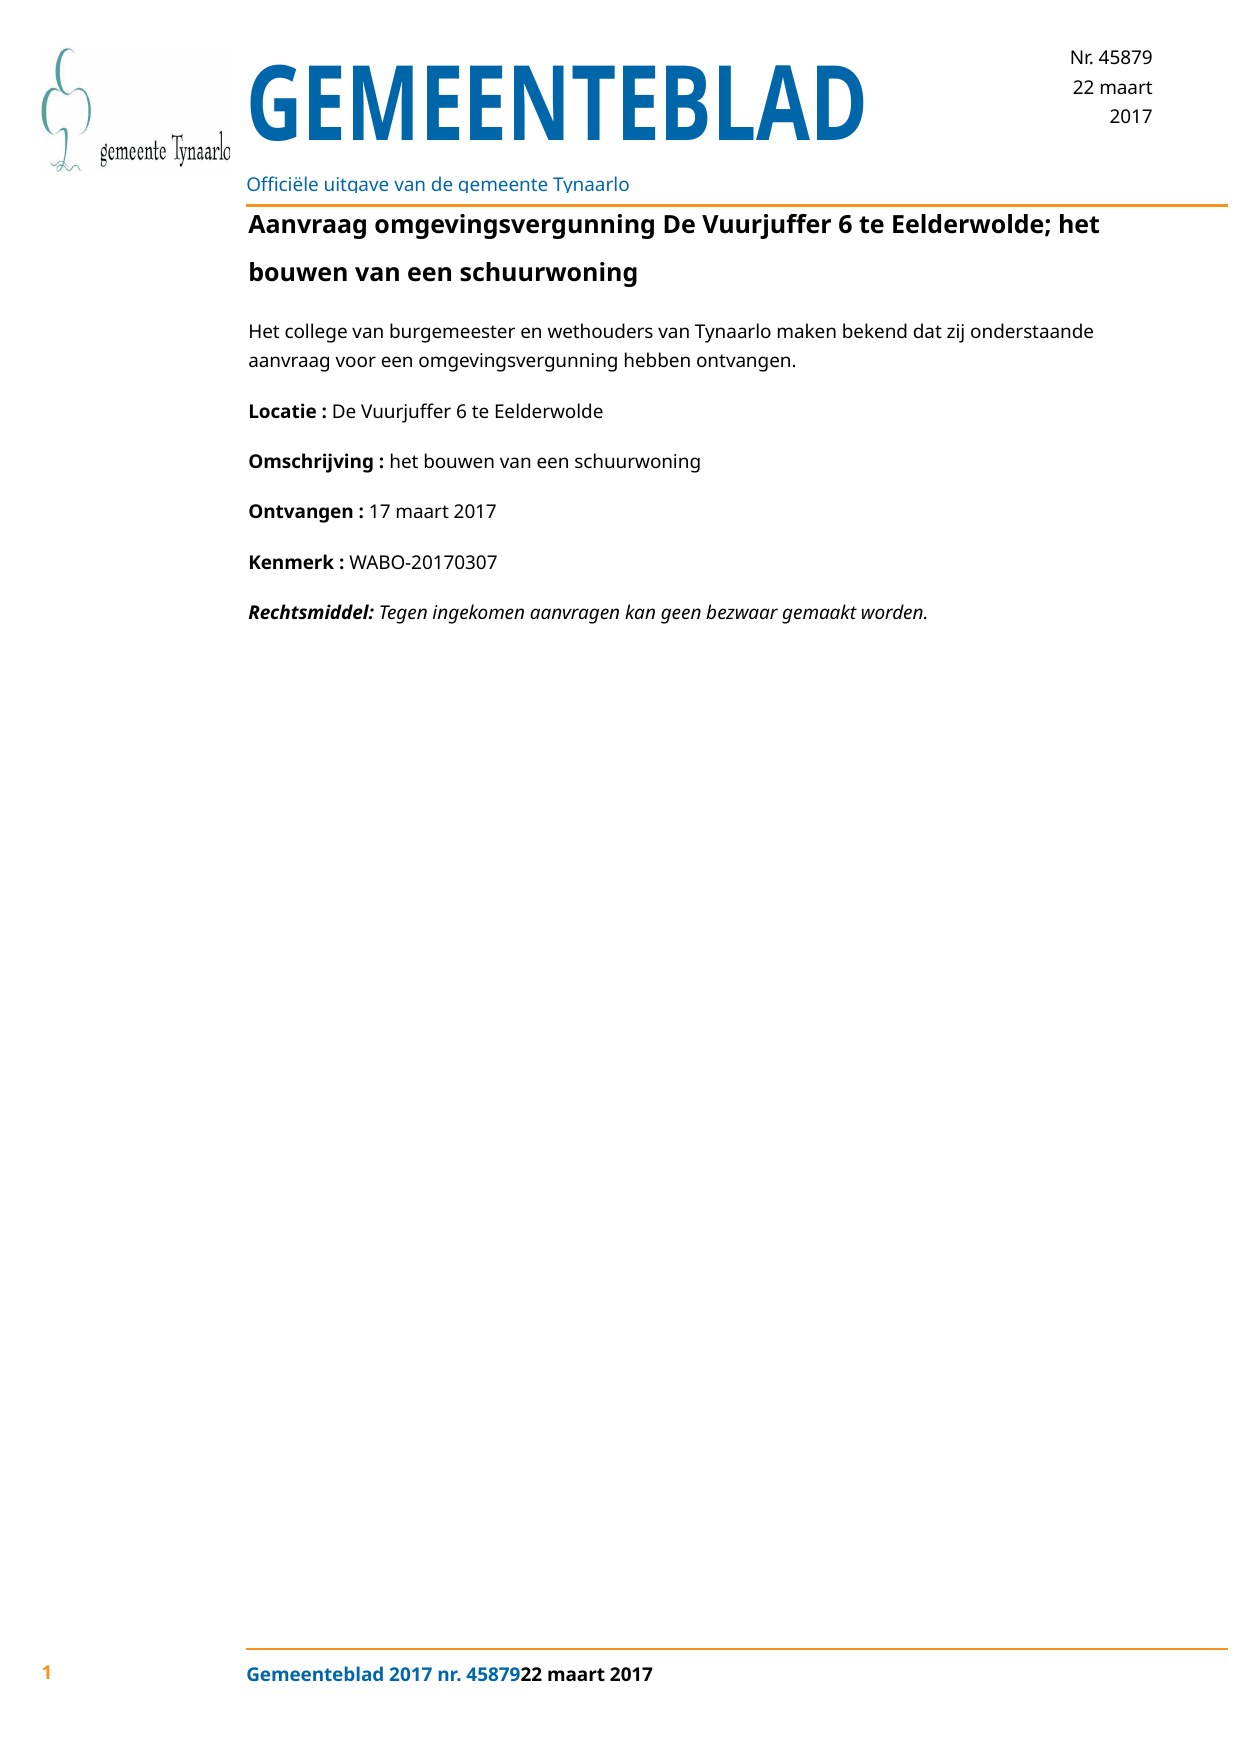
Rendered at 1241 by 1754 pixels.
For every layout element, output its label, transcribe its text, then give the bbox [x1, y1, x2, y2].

text Locatie : De Vuurjuffer 6 te Eelderwolde [248, 398, 1152, 424]
text Ontvangen : 17 maart 2017 [248, 499, 1152, 524]
picture [41, 47, 231, 172]
text Het college van burgemeester en wethouders van Tynaarlo maken bekend dat zij onderstaande aanvraag voor een omgevingsvergunning hebben ontvangen. [248, 318, 1152, 373]
text Kenmerk : WABO-20170307 [248, 549, 1152, 575]
text Aanvraag omgevingsvergunning De Vuurjuffer 6 te Eelderwolde; het bouwen van een schuurwoning [248, 207, 1152, 288]
text Omschrijving : het bouwen van een schuurwoning [248, 448, 1152, 474]
text Rechtsmiddel: Tegen ingekomen aanvragen kan geen bezwaar gemaakt worden. [248, 599, 1152, 625]
